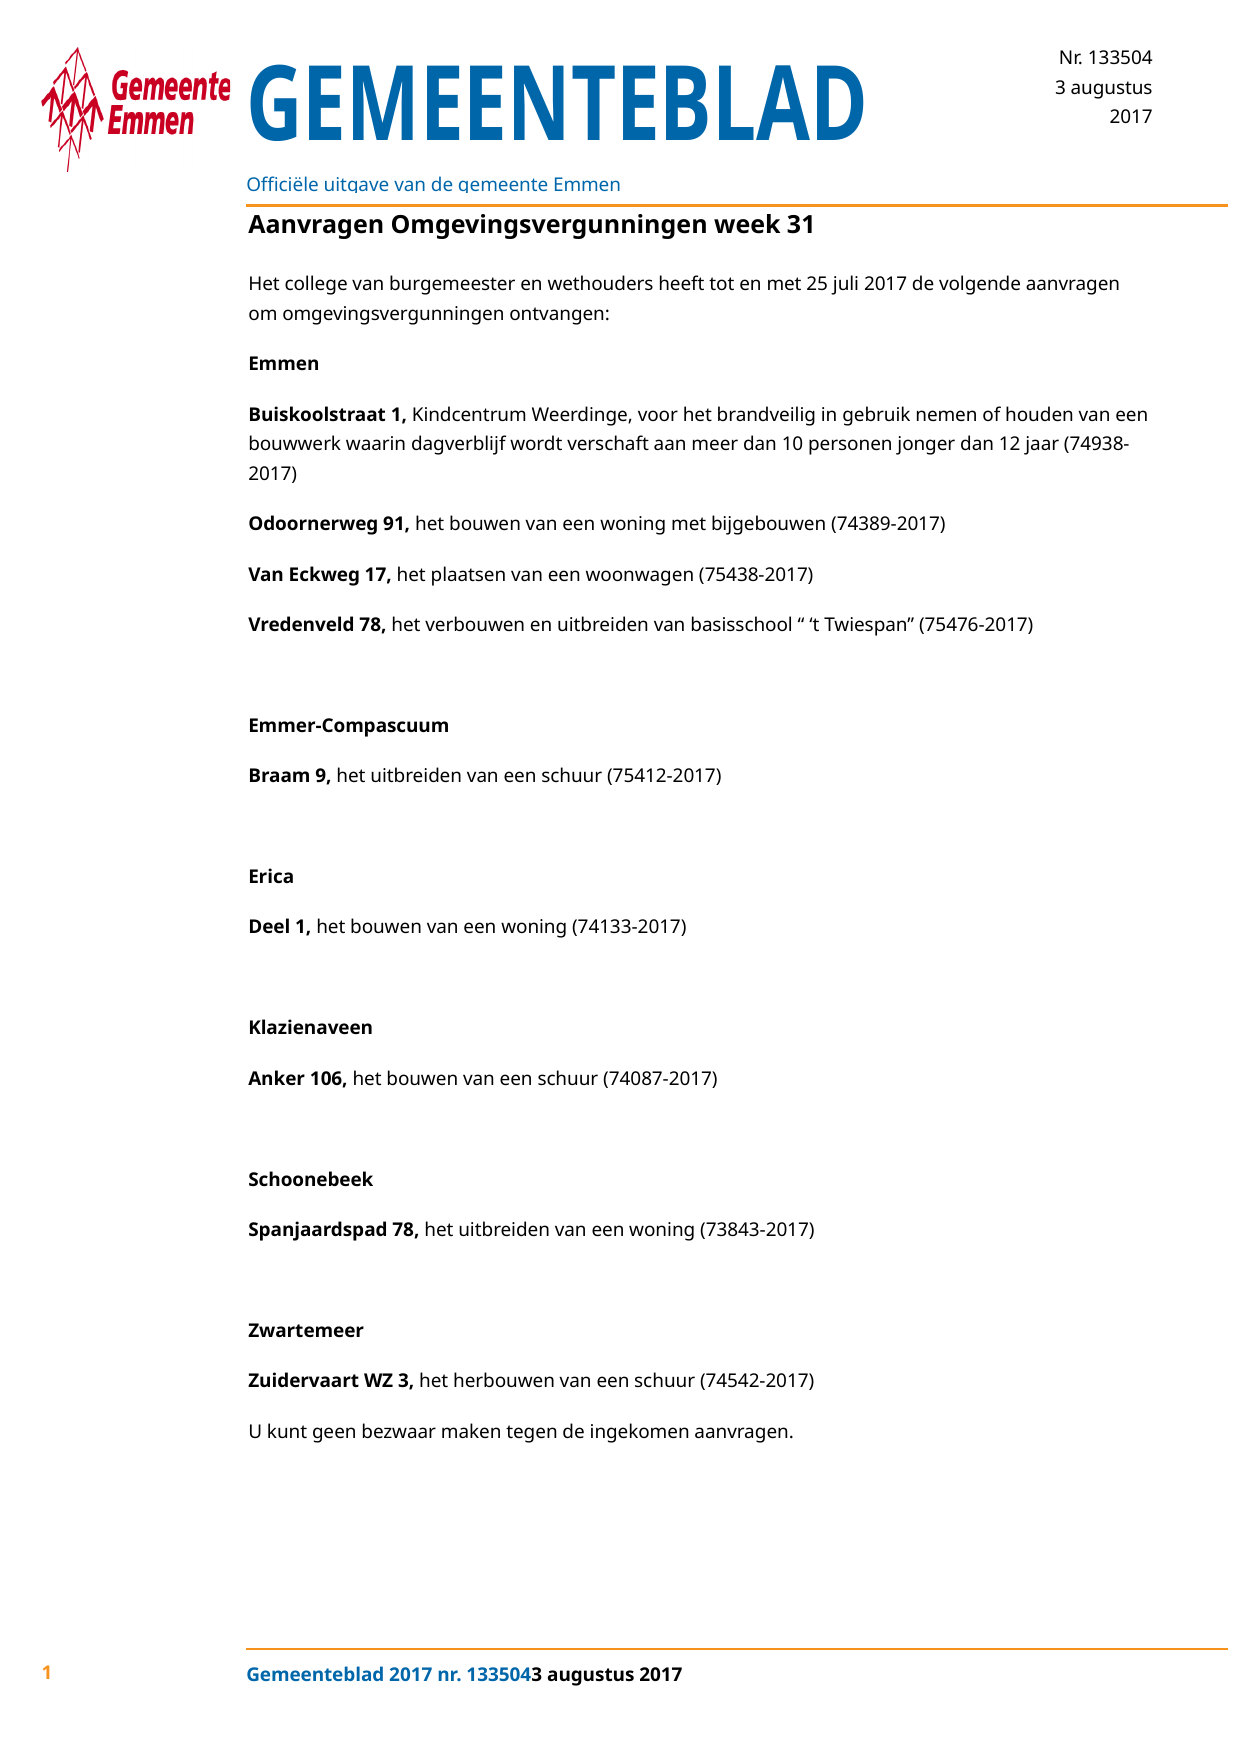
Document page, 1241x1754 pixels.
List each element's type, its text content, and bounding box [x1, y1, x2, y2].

text Braam 9, het uitbreiden van een schuur (75412-2017) [248, 762, 1152, 788]
text Emmen [248, 350, 1152, 376]
text Aanvragen Omgevingsvergunningen week 31 [248, 207, 1152, 241]
text Deel 1, het bouwen van een woning (74133-2017) [248, 914, 1152, 939]
text Schoonebeek [248, 1166, 1152, 1191]
text U kunt geen bezwaar maken tegen de ingekomen aanvragen. [248, 1418, 1152, 1443]
text Het college van burgemeester en wethouders heeft tot en met 25 juli 2017 de volgende aanvragen om omgevingsvergunningen ontvangen: [248, 270, 1152, 326]
text Van Eckweg 17, het plaatsen van een woonwagen (75438-2017) [248, 561, 1152, 586]
text Anker 106, het bouwen van een schuur (74087-2017) [248, 1065, 1152, 1091]
text Emmer-Compascuum [248, 712, 1152, 738]
text Zuidervaart WZ 3, het herbouwen van een schuur (74542-2017) [248, 1367, 1152, 1393]
text Spanjaardspad 78, het uitbreiden van een woning (73843-2017) [248, 1216, 1152, 1242]
text Buiskoolstraat 1, Kindcentrum Weerdinge, voor het brandveilig in gebruik nemen of houden van een bouwwerk waarin dagverblijf wordt verschaft aan meer dan 10 personen jonger dan 12 jaar (74938-2017) [248, 401, 1152, 486]
picture [41, 47, 231, 172]
text Erica [248, 863, 1152, 889]
text Zwartemeer [248, 1317, 1152, 1343]
text Klazienaveen [248, 1014, 1152, 1040]
text Odoornerweg 91, het bouwen van een woning met bijgebouwen (74389-2017) [248, 510, 1152, 536]
text Vredenveld 78, het verbouwen en uitbreiden van basisschool “ ‘t Twiespan” (75476-2017) [248, 611, 1152, 637]
